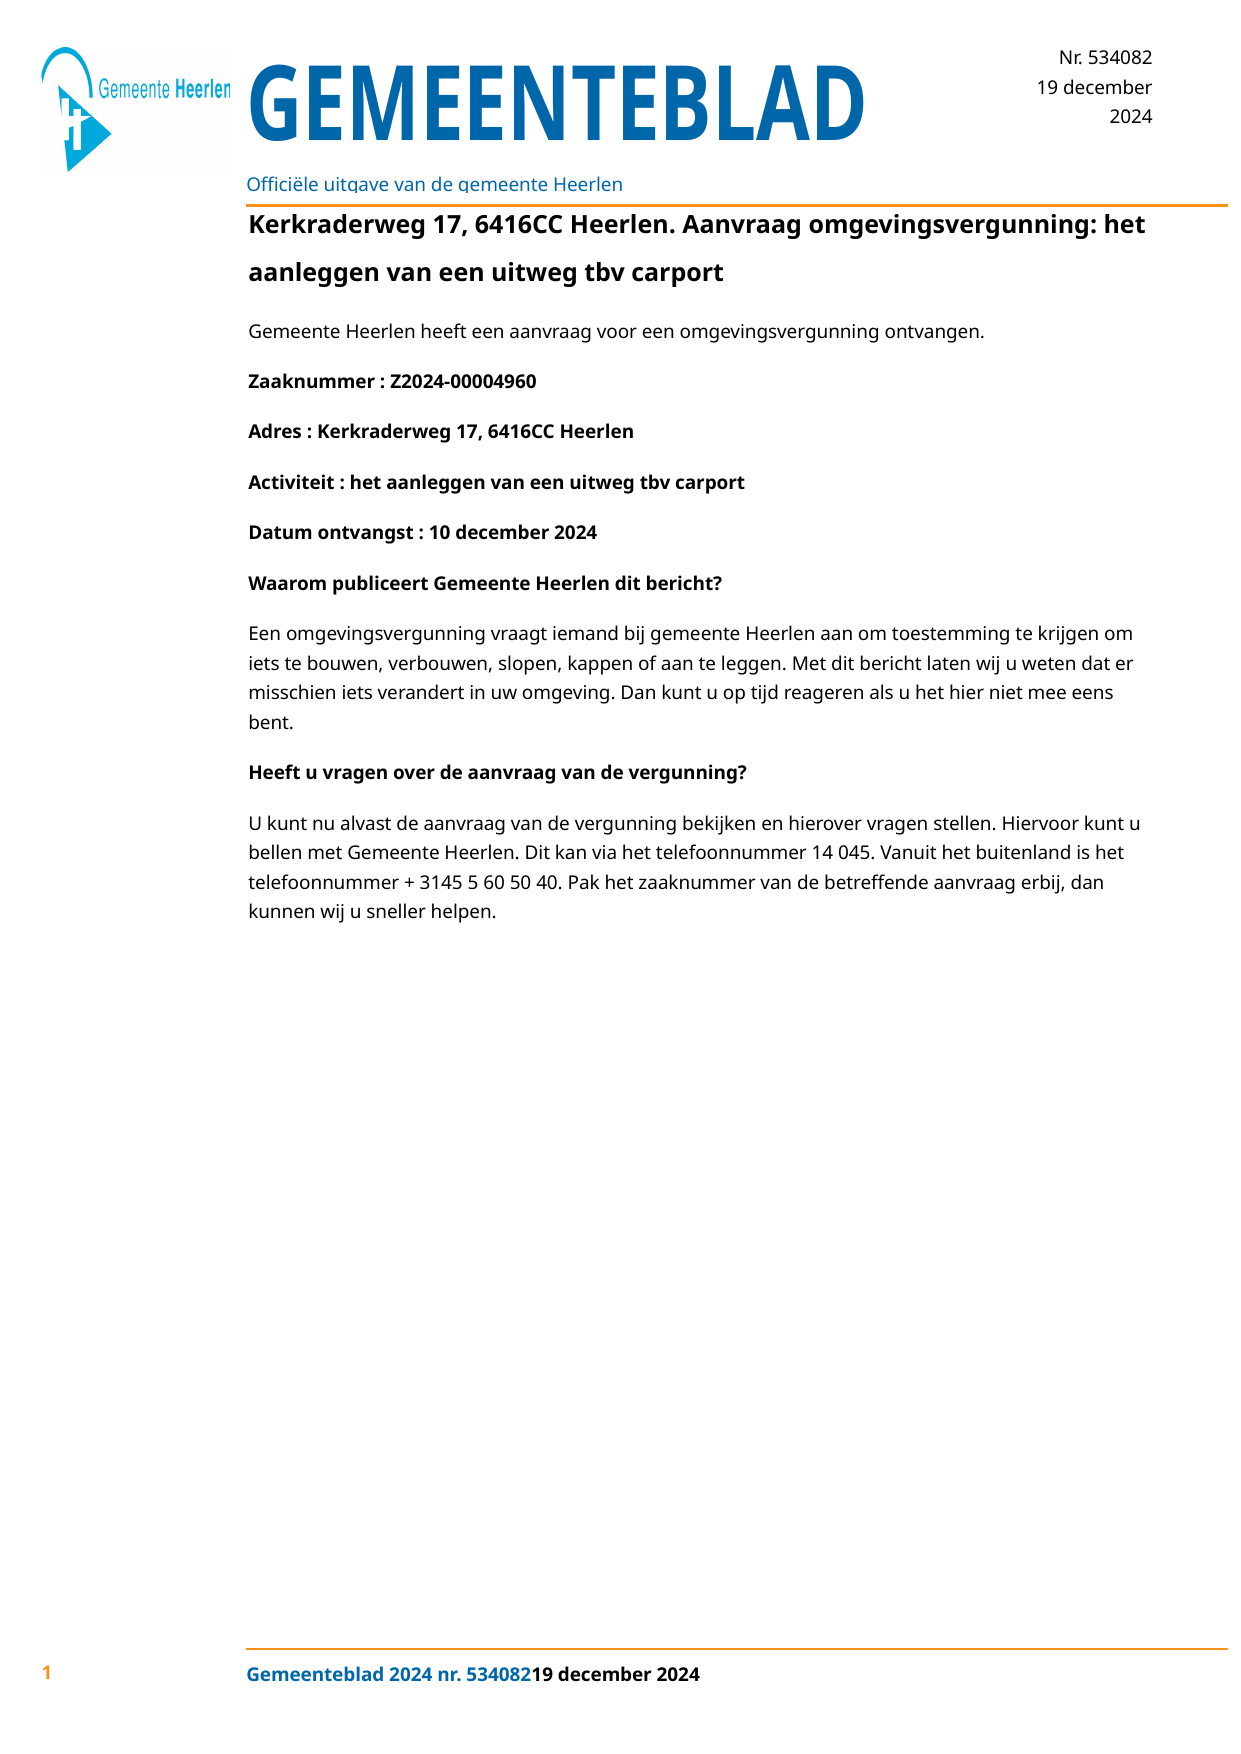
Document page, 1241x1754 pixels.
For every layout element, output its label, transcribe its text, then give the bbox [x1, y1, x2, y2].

text Een omgevingsvergunning vraagt iemand bij gemeente Heerlen aan om toestemming te krijgen om iets te bouwen, verbouwen, slopen, kappen of aan te leggen. Met dit bericht laten wij u weten dat er misschien iets verandert in uw omgeving. Dan kunt u op tijd reageren als u het hier niet mee eens bent. [248, 620, 1152, 735]
text Waarom publiceert Gemeente Heerlen dit bericht? [248, 570, 1152, 596]
text Kerkraderweg 17, 6416CC Heerlen. Aanvraag omgevingsvergunning: het aanleggen van een uitweg tbv carport [248, 207, 1152, 288]
text Gemeente Heerlen heeft een aanvraag voor een omgevingsvergunning ontvangen. [248, 318, 1152, 344]
text Heeft u vragen over de aanvraag van de vergunning? [248, 759, 1152, 785]
picture [41, 47, 231, 172]
text Adres : Kerkraderweg 17, 6416CC Heerlen [248, 419, 1152, 444]
text U kunt nu alvast de aanvraag van de vergunning bekijken en hierover vragen stellen. Hiervoor kunt u bellen met Gemeente Heerlen. Dit kan via het telefoonnummer 14 045. Vanuit het buitenland is het telefoonnummer + 3145 5 60 50 40. Pak het zaaknummer van de betreffende aanvraag erbij, dan kunnen wij u sneller helpen. [248, 810, 1152, 924]
picture [41, 47, 59, 70]
text Activiteit : het aanleggen van een uitweg tbv carport [248, 469, 1152, 495]
text Zaaknummer : Z2024-00004960 [248, 368, 1152, 394]
text Datum ontvangst : 10 december 2024 [248, 519, 1152, 545]
